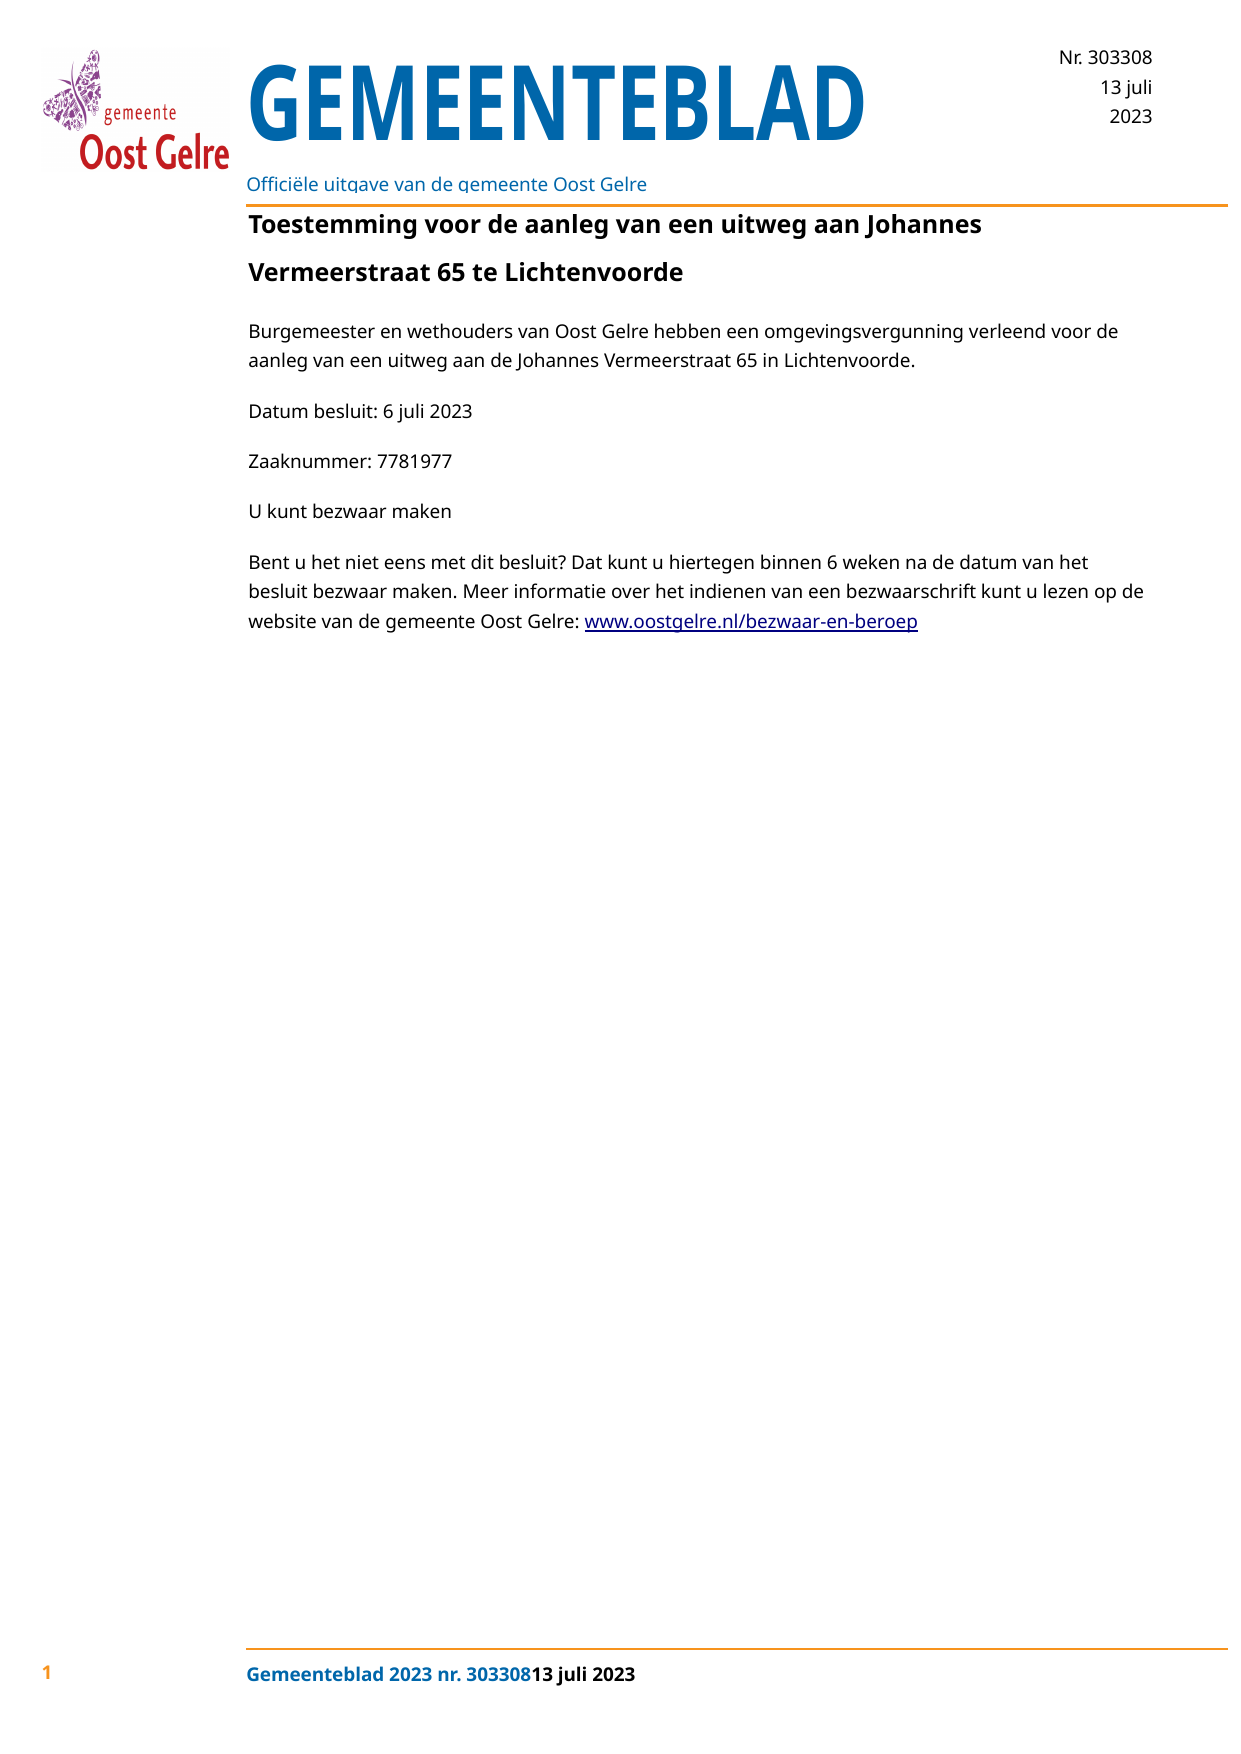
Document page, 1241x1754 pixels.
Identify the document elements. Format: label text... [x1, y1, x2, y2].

picture [41, 47, 231, 172]
text Datum besluit: 6 juli 2023 [248, 398, 1152, 424]
text Bent u het niet eens met dit besluit? Dat kunt u hiertegen binnen 6 weken na de datum van het besluit bezwaar maken. Meer informatie over het indienen van een bezwaarschrift kunt u lezen op de website van de gemeente Oost Gelre: www.oostgelre.nl/bezwaar-en-beroep [248, 549, 1152, 634]
text Zaaknummer: 7781977 [248, 448, 1152, 474]
text Toestemming voor de aanleg van een uitweg aan Johannes Vermeerstraat 65 te Lichtenvoorde [248, 207, 1152, 288]
text U kunt bezwaar maken [248, 499, 1152, 524]
text Burgemeester en wethouders van Oost Gelre hebben een omgevingsvergunning verleend voor de aanleg van een uitweg aan de Johannes Vermeerstraat 65 in Lichtenvoorde. [248, 318, 1152, 373]
